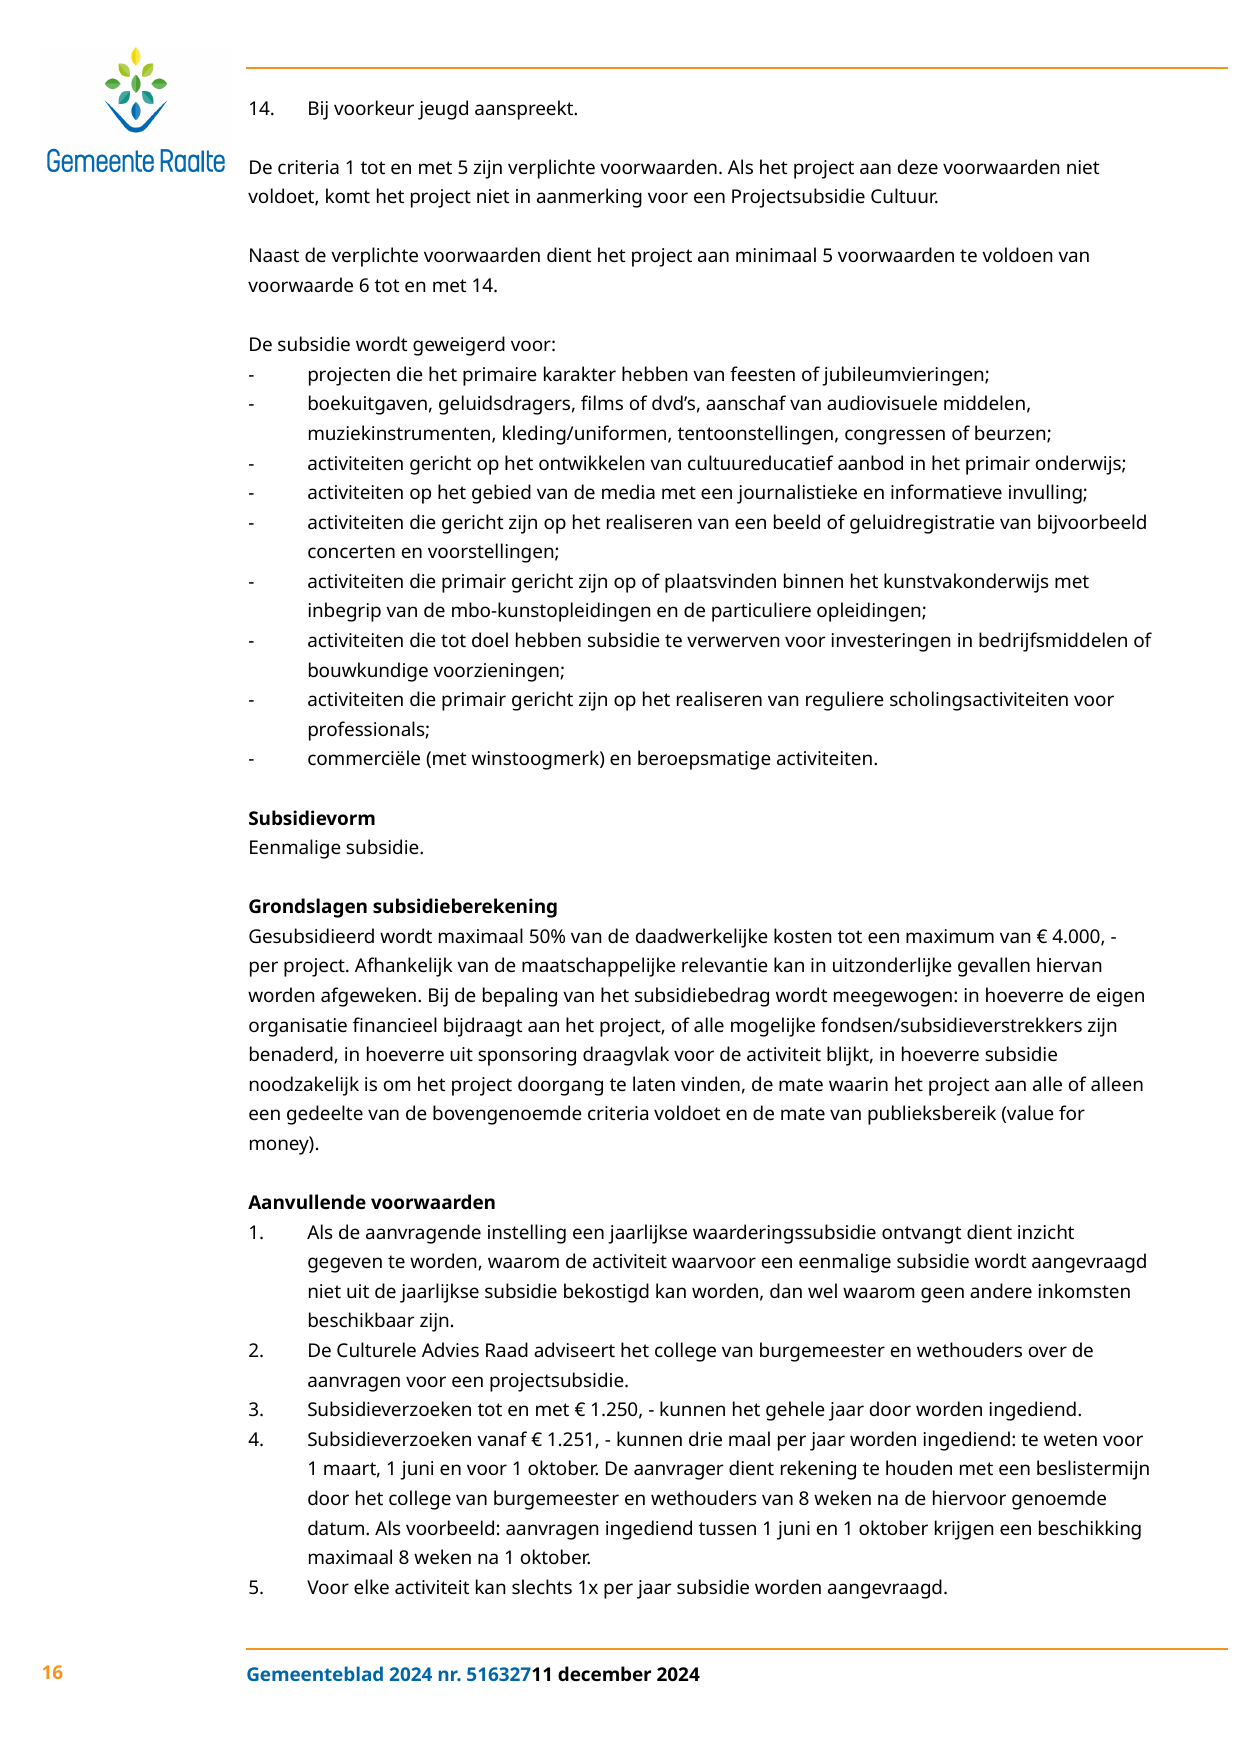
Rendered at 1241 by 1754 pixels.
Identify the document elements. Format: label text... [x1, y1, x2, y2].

list boekuitgaven, geluidsdragers, films of dvd’s, aanschaf van audiovisuele middelen, muziekinstrumenten, kleding/uniformen, tentoonstellingen, congressen of beurzen; [248, 391, 1152, 446]
list commerciële (met winstoogmerk) en beroepsmatige activiteiten. [248, 746, 1152, 771]
list activiteiten die primair gericht zijn op het realiseren van reguliere scholingsactiviteiten voor professionals; [248, 686, 1152, 742]
list Subsidieverzoeken vanaf € 1.251, - kunnen drie maal per jaar worden ingediend: te weten voor 1 maart, 1 juni en voor 1 oktober. De aanvrager dient rekening te houden met een beslistermijn door het college van burgemeester en wethouders van 8 weken na de hiervoor genoemde datum. Als voorbeeld: aanvragen ingediend tussen 1 juni en 1 oktober krijgen een beschikking maximaal 8 weken na 1 oktober. [248, 1426, 1152, 1570]
list Voor elke activiteit kan slechts 1x per jaar subsidie worden aangevraagd. [248, 1574, 1152, 1600]
list Als de aanvragende instelling een jaarlijkse waarderingssubsidie ontvangt dient inzicht gegeven te worden, waarom de activiteit waarvoor een eenmalige subsidie wordt aangevraagd niet uit de jaarlijkse subsidie bekostigd kan worden, dan wel waarom geen andere inkomsten beschikbaar zijn. [248, 1219, 1152, 1333]
text Naast de verplichte voorwaarden dient het project aan minimaal 5 voorwaarden te voldoen van voorwaarde 6 tot en met 14. [248, 243, 1152, 298]
list Subsidieverzoeken tot en met € 1.250, - kunnen het gehele jaar door worden ingediend. [248, 1396, 1152, 1422]
text Grondslagen subsidieberekening [248, 893, 1152, 919]
list De Culturele Advies Raad adviseert het college van burgemeester en wethouders over de aanvragen voor een projectsubsidie. [248, 1337, 1152, 1393]
text De criteria 1 tot en met 5 zijn verplichte voorwaarden. Als het project aan deze voorwaarden niet voldoet, komt het project niet in aanmerking voor een Projectsubsidie Cultuur. [248, 154, 1152, 209]
text Aanvullende voorwaarden [248, 1189, 1152, 1215]
text Eenmalige subsidie. [248, 834, 1152, 860]
text De subsidie wordt geweigerd voor: [248, 331, 1152, 357]
list activiteiten die tot doel hebben subsidie te verwerven voor investeringen in bedrijfsmiddelen of bouwkundige voorzieningen; [248, 627, 1152, 683]
picture [41, 47, 231, 172]
list activiteiten die primair gericht zijn op of plaatsvinden binnen het kunstvakonderwijs met inbegrip van de mbo-kunstopleidingen en de particuliere opleidingen; [248, 568, 1152, 623]
list activiteiten op het gebied van de media met een journalistieke en informatieve invulling; [248, 479, 1152, 505]
list projecten die het primaire karakter hebben van feesten of jubileumvieringen; [248, 361, 1152, 387]
text Subsidievorm [248, 805, 1152, 831]
list activiteiten die gericht zijn op het realiseren van een beeld of geluidregistratie van bijvoorbeeld concerten en voorstellingen; [248, 509, 1152, 564]
text Gesubsidieerd wordt maximaal 50% van de daadwerkelijke kosten tot een maximum van € 4.000, - per project. Afhankelijk van de maatschappelijke relevantie kan in uitzonderlijke gevallen hiervan worden afgeweken. Bij de bepaling van het subsidiebedrag wordt meegewogen: in hoeverre de eigen organisatie financieel bijdraagt aan het project, of alle mogelijke fondsen/subsidieverstrekkers zijn benaderd, in hoeverre uit sponsoring draagvlak voor de activiteit blijkt, in hoeverre subsidie noodzakelijk is om het project doorgang te laten vinden, de mate waarin het project aan alle of alleen een gedeelte van de bovengenoemde criteria voldoet en de mate van publieksbereik (value for money). [248, 923, 1152, 1156]
list Bij voorkeur jeugd aanspreekt. [248, 95, 1152, 121]
list activiteiten gericht op het ontwikkelen van cultuureducatief aanbod in het primair onderwijs; [248, 450, 1152, 476]
